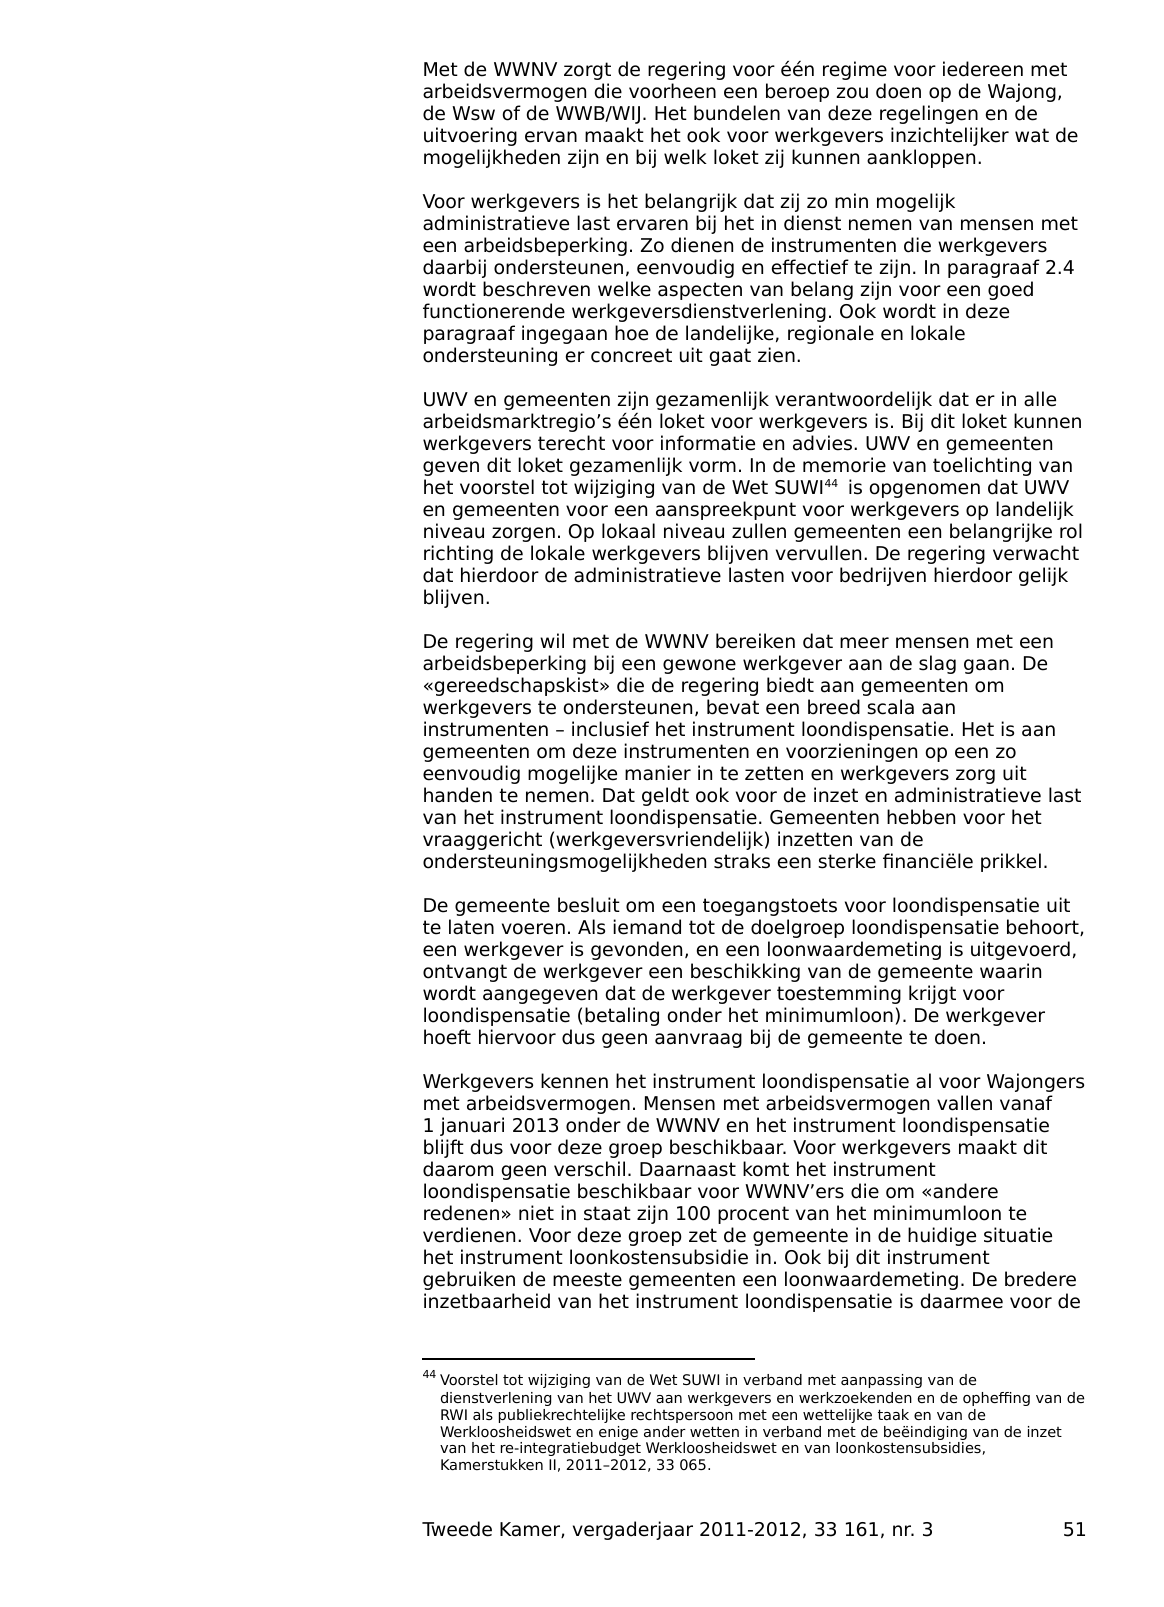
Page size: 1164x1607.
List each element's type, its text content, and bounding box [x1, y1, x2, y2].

text UWV en gemeenten zijn gezamenlijk verantwoordelijk dat er in alle arbeidsmarktregio’s één loket voor werkgevers is. Bij dit loket kunnen werkgevers terecht voor informatie en advies. UWV en gemeenten geven dit loket gezamenlijk vorm. In de memorie van toelichting van het voorstel tot wijziging van de Wet SUWI is opgenomen dat UWV en gemeenten voor een aanspreekpunt voor werkgevers op landelijk niveau zorgen. Op lokaal niveau zullen gemeenten een belangrijke rol richting de lokale werkgevers blijven vervullen. De regering verwacht dat hierdoor de administratieve lasten voor bedrijven hierdoor gelijk blijven. [422, 389, 1087, 609]
text Voorstel tot wijziging van de Wet SUWI in verband met aanpassing van de dienstverlening van het UWV aan werkgevers en werkzoekenden en de opheffing van de RWI als publiekrechtelijke rechtspersoon met een wettelijke taak en van de Werkloosheidswet en enige ander wetten in verband met de beëindiging van de inzet van het re-integratiebudget Werkloosheidswet en van loonkostensubsidies, Kamerstukken II, 2011–2012, 33 065. [422, 1368, 1087, 1474]
text De gemeente besluit om een toegangstoets voor loondispensatie uit te laten voeren. Als iemand tot de doelgroep loondispensatie behoort, een werkgever is gevonden, en een loonwaardemeting is uitgevoerd, ontvangt de werkgever een beschikking van de gemeente waarin wordt aangegeven dat de werkgever toestemming krijgt voor loondispensatie (betaling onder het minimumloon). De werkgever hoeft hiervoor dus geen aanvraag bij de gemeente te doen. [422, 895, 1087, 1049]
text Werkgevers kennen het instrument loondispensatie al voor Wajongers met arbeidsvermogen. Mensen met arbeidsvermogen vallen vanaf 1 januari 2013 onder de WWNV en het instrument loondispensatie blijft dus voor deze groep beschikbaar. Voor werkgevers maakt dit daarom geen verschil. Daarnaast komt het instrument loondispensatie beschikbaar voor WWNV’ers die om «andere redenen» niet in staat zijn 100 procent van het minimumloon te verdienen. Voor deze groep zet de gemeente in de huidige situatie het instrument loonkostensubsidie in. Ook bij dit instrument gebruiken de meeste gemeenten een loonwaardemeting. De bredere inzetbaarheid van het instrument loondispensatie is daarmee voor de [422, 1071, 1087, 1313]
text De regering wil met de WWNV bereiken dat meer mensen met een arbeidsbeperking bij een gewone werkgever aan de slag gaan. De «gereedschapskist» die de regering biedt aan gemeenten om werkgevers te ondersteunen, bevat een breed scala aan instrumenten – inclusief het instrument loondispensatie. Het is aan gemeenten om deze instrumenten en voorzieningen op een zo eenvoudig mogelijke manier in te zetten en werkgevers zorg uit handen te nemen. Dat geldt ook voor de inzet en administratieve last van het instrument loondispensatie. Gemeenten hebben voor het vraaggericht (werkgeversvriendelijk) inzetten van de ondersteuningsmogelijkheden straks een sterke financiële prikkel. [422, 631, 1087, 873]
text Met de WWNV zorgt de regering voor één regime voor iedereen met arbeidsvermogen die voorheen een beroep zou doen op de Wajong, de Wsw of de WWB/WIJ. Het bundelen van deze regelingen en de uitvoering ervan maakt het ook voor werkgevers inzichtelijker wat de mogelijkheden zijn en bij welk loket zij kunnen aankloppen. [422, 59, 1087, 169]
text Voor werkgevers is het belangrijk dat zij zo min mogelijk administratieve last ervaren bij het in dienst nemen van mensen met een arbeidsbeperking. Zo dienen de instrumenten die werkgevers daarbij ondersteunen, eenvoudig en effectief te zijn. In paragraaf 2.4 wordt beschreven welke aspecten van belang zijn voor een goed functionerende werkgeversdienstverlening. Ook wordt in deze paragraaf ingegaan hoe de landelijke, regionale en lokale ondersteuning er concreet uit gaat zien. [422, 191, 1087, 367]
